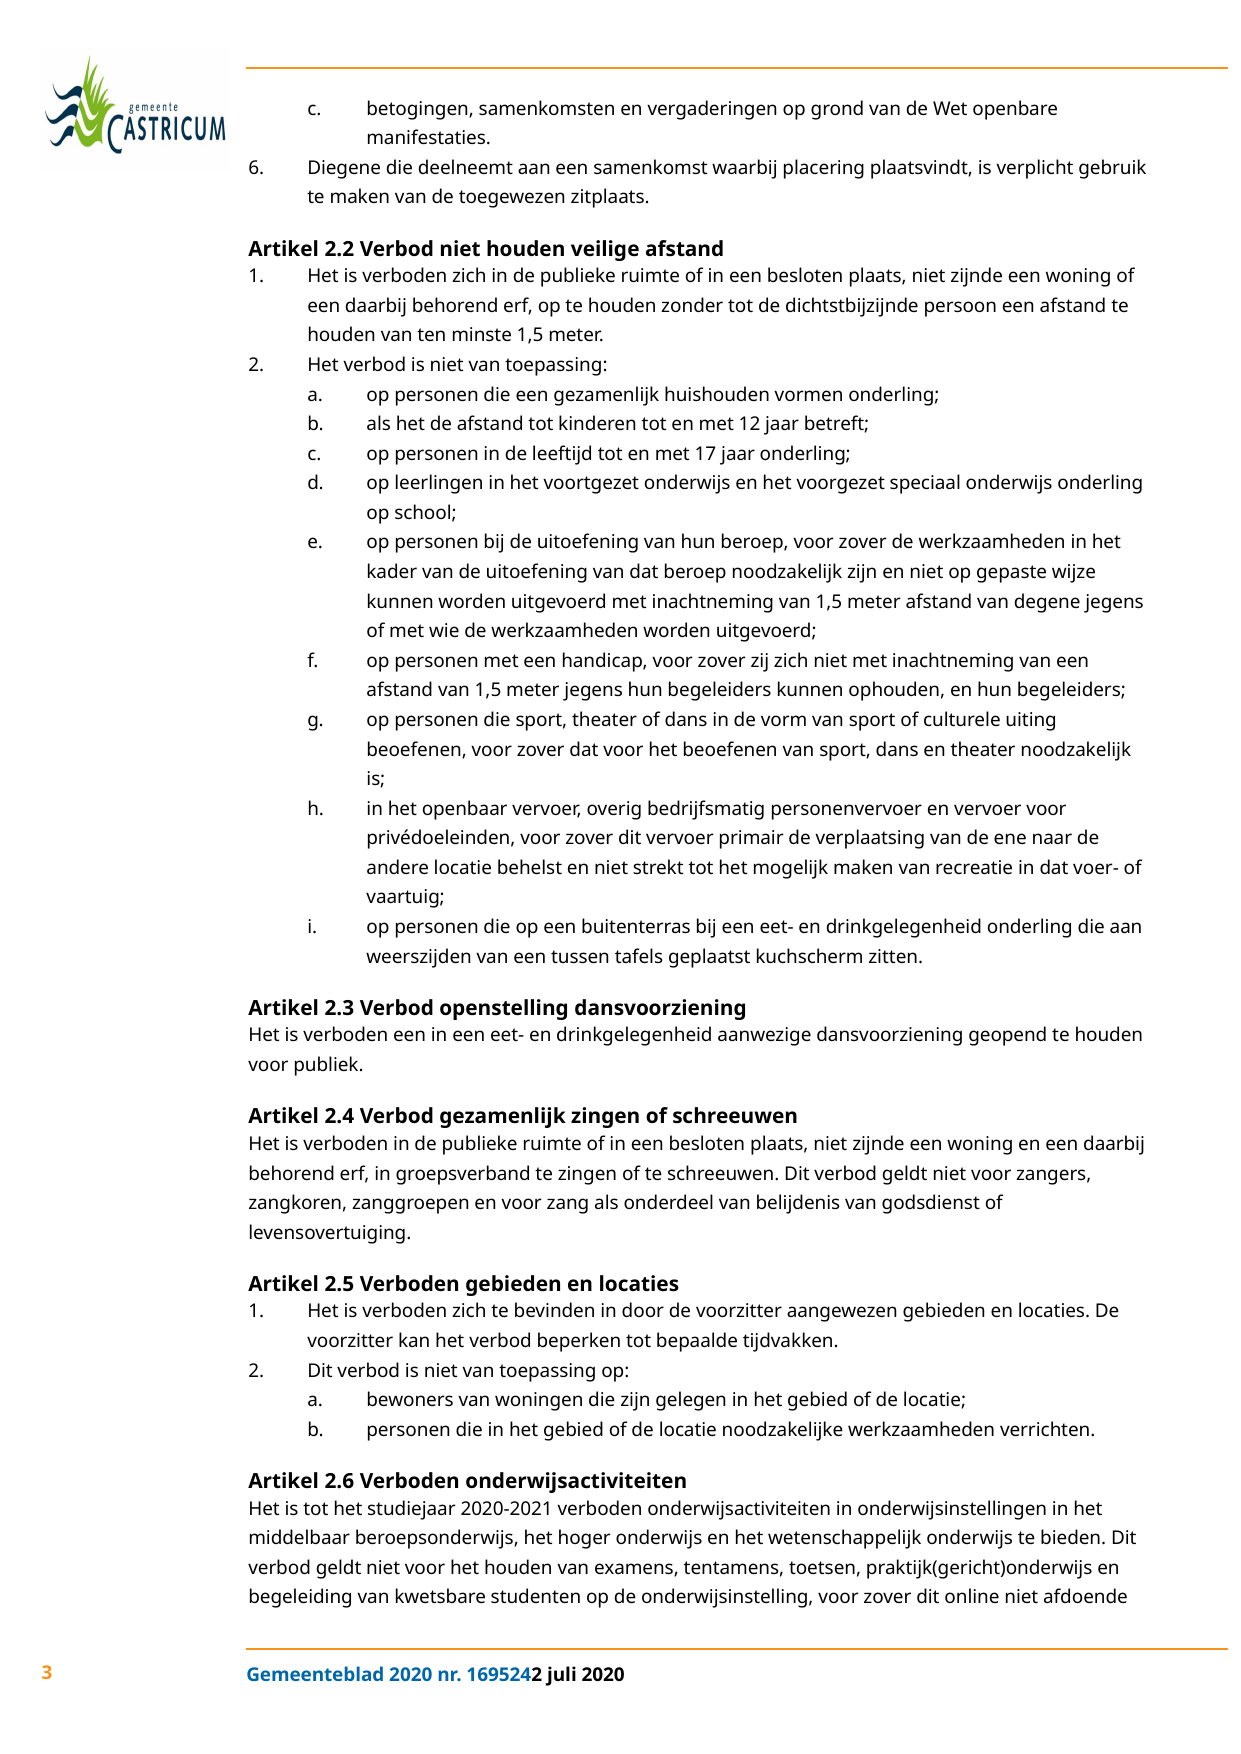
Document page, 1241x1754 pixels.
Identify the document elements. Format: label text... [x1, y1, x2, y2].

list op personen in de leeftijd tot en met 17 jaar onderling; [307, 440, 1152, 466]
text Artikel 2.5 Verboden gebieden en locaties [248, 1269, 1152, 1298]
picture [41, 47, 231, 172]
list Het verbod is niet van toepassing: [248, 351, 1152, 377]
text Artikel 2.3 Verbod openstelling dansvoorziening [248, 993, 1152, 1022]
text Het is tot het studiejaar 2020-2021 verboden onderwijsactiviteiten in onderwijsinstellingen in het middelbaar beroepsonderwijs, het hoger onderwijs en het wetenschappelijk onderwijs te bieden. Dit verbod geldt niet voor het houden van examens, tentamens, toetsen, praktijk(gericht)onderwijs en begeleiding van kwetsbare studenten op de onderwijsinstelling, voor zover dit online niet afdoende [248, 1495, 1152, 1609]
list Dit verbod is niet van toepassing op: [248, 1357, 1152, 1383]
list als het de afstand tot kinderen tot en met 12 jaar betreft; [307, 410, 1152, 436]
list Diegene die deelneemt aan een samenkomst waarbij placering plaatsvindt, is verplicht gebruik te maken van de toegewezen zitplaats. [248, 154, 1152, 209]
list Het is verboden zich te bevinden in door de voorzitter aangewezen gebieden en locaties. De voorzitter kan het verbod beperken tot bepaalde tijdvakken. [248, 1298, 1152, 1353]
list op personen die sport, theater of dans in de vorm van sport of culturele uiting beoefenen, voor zover dat voor het beoefenen van sport, dans en theater noodzakelijk is; [307, 706, 1152, 791]
text Artikel 2.2 Verbod niet houden veilige afstand [248, 234, 1152, 262]
text Artikel 2.6 Verboden onderwijsactiviteiten [248, 1466, 1152, 1495]
list bewoners van woningen die zijn gelegen in het gebied of de locatie; [307, 1386, 1152, 1412]
text Het is verboden een in een eet- en drinkgelegenheid aanwezige dansvoorziening geopend te houden voor publiek. [248, 1022, 1152, 1077]
list op personen die een gezamenlijk huishouden vormen onderling; [307, 381, 1152, 406]
list betogingen, samenkomsten en vergaderingen op grond van de Wet openbare manifestaties. [307, 95, 1152, 150]
list op personen met een handicap, voor zover zij zich niet met inachtneming van een afstand van 1,5 meter jegens hun begeleiders kunnen ophouden, en hun begeleiders; [307, 647, 1152, 702]
list personen die in het gebied of de locatie noodzakelijke werkzaamheden verrichten. [307, 1416, 1152, 1442]
list op leerlingen in het voortgezet onderwijs en het voorgezet speciaal onderwijs onderling op school; [307, 469, 1152, 525]
list in het openbaar vervoer, overig bedrijfsmatig personenvervoer en vervoer voor privédoeleinden, voor zover dit vervoer primair de verplaatsing van de ene naar de andere locatie behelst en niet strekt tot het mogelijk maken van recreatie in dat voer- of vaartuig; [307, 795, 1152, 909]
text Artikel 2.4 Verbod gezamenlijk zingen of schreeuwen [248, 1102, 1152, 1130]
list op personen bij de uitoefening van hun beroep, voor zover de werkzaamheden in het kader van de uitoefening van dat beroep noodzakelijk zijn en niet op gepaste wijze kunnen worden uitgevoerd met inachtneming van 1,5 meter afstand van degene jegens of met wie de werkzaamheden worden uitgevoerd; [307, 529, 1152, 643]
list Het is verboden zich in de publieke ruimte of in een besloten plaats, niet zijnde een woning of een daarbij behorend erf, op te houden zonder tot de dichtstbijzijnde persoon een afstand te houden van ten minste 1,5 meter. [248, 262, 1152, 347]
list op personen die op een buitenterras bij een eet- en drinkgelegenheid onderling die aan weerszijden van een tussen tafels geplaatst kuchscherm zitten. [307, 913, 1152, 968]
text Het is verboden in de publieke ruimte of in een besloten plaats, niet zijnde een woning en een daarbij behorend erf, in groepsverband te zingen of te schreeuwen. Dit verbod geldt niet voor zangers, zangkoren, zanggroepen en voor zang als onderdeel van belijdenis van godsdienst of levensovertuiging. [248, 1130, 1152, 1244]
